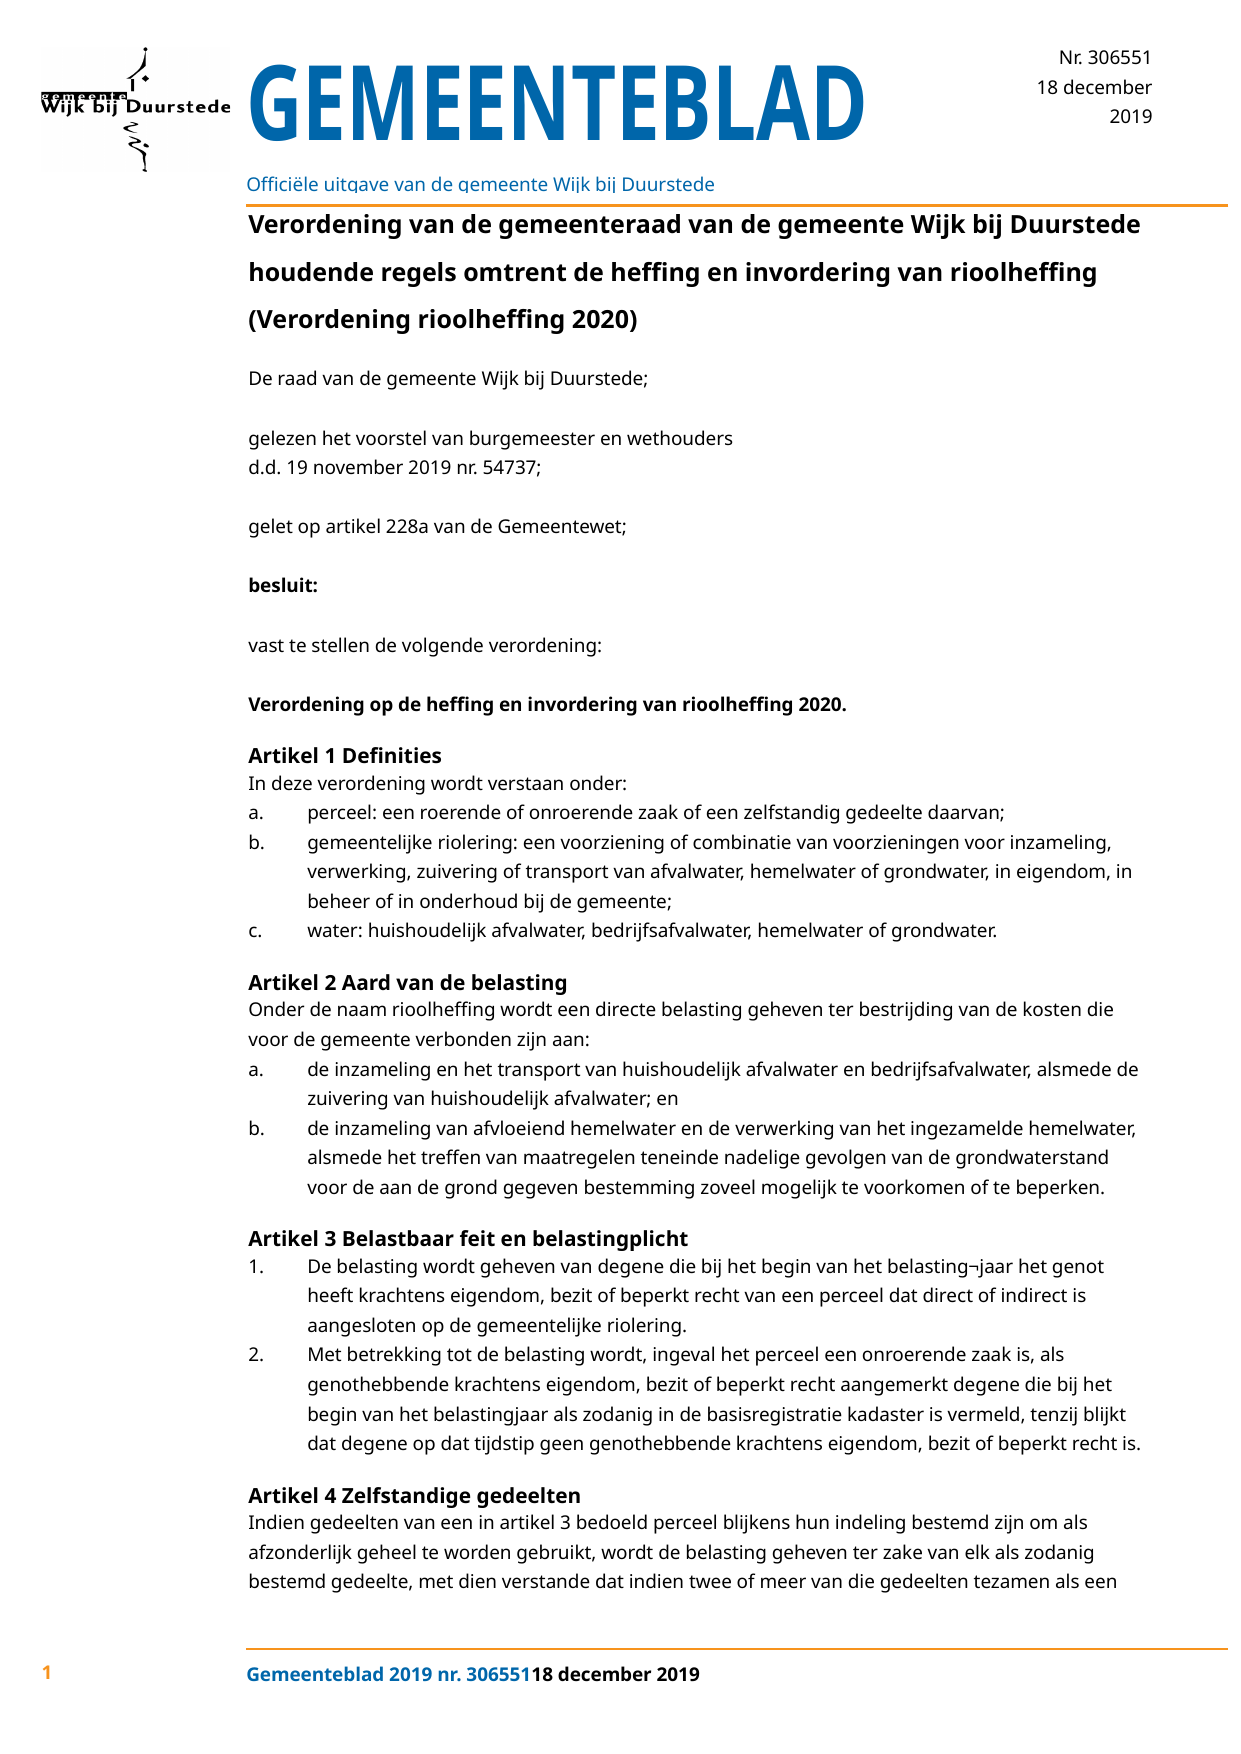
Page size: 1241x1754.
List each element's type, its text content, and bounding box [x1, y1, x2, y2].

list water: huishoudelijk afvalwater, bedrijfsafvalwater, hemelwater of grondwater. [248, 918, 1152, 943]
text In deze verordening wordt verstaan onder: [248, 770, 1152, 796]
text vast te stellen de volgende verordening: [248, 632, 1152, 657]
text besluit: [248, 573, 1152, 598]
text De raad van de gemeente Wijk bij Duurstede; [248, 366, 1152, 391]
picture [41, 47, 231, 172]
list de inzameling van afvloeiend hemelwater en de verwerking van het ingezamelde hemelwater, alsmede het treffen van maatregelen teneinde nadelige gevolgen van de grondwaterstand voor de aan de grond gegeven bestemming zoveel mogelijk te voorkomen of te beperken. [248, 1115, 1152, 1200]
text Verordening op de heffing en invordering van rioolheffing 2020. [248, 691, 1152, 717]
text Verordening van de gemeenteraad van de gemeente Wijk bij Duurstede houdende regels omtrent de heffing en invordering van rioolheffing (Verordening rioolheffing 2020) [248, 207, 1152, 336]
list de inzameling en het transport van huishoudelijk afvalwater en bedrijfsafvalwater, alsmede de zuivering van huishoudelijk afvalwater; en [248, 1056, 1152, 1111]
text d.d. 19 november 2019 nr. 54737; [248, 454, 1152, 480]
text Artikel 2 Aard van de belasting [248, 968, 1152, 997]
text Artikel 3 Belastbaar feit en belastingplicht [248, 1224, 1152, 1253]
text Artikel 4 Zelfstandige gedeelten [248, 1481, 1152, 1509]
list De belasting wordt geheven van degene die bij het begin van het belasting¬jaar het genot heeft krachtens eigendom, bezit of beperkt recht van een perceel dat direct of indirect is aangesloten op de gemeentelijke riolering. [248, 1253, 1152, 1338]
text gelet op artikel 228a van de Gemeentewet; [248, 513, 1152, 539]
text Artikel 1 Definities [248, 741, 1152, 770]
text Indien gedeelten van een in artikel 3 bedoeld perceel blijkens hun indeling bestemd zijn om als afzonderlijk geheel te worden gebruikt, wordt de belasting geheven ter zake van elk als zodanig bestemd gedeelte, met dien verstande dat indien twee of meer van die gedeelten tezamen als een [248, 1509, 1152, 1594]
text Onder de naam rioolheffing wordt een directe belasting geheven ter bestrijding van de kosten die voor de gemeente verbonden zijn aan: [248, 997, 1152, 1052]
list perceel: een roerende of onroerende zaak of een zelfstandig gedeelte daarvan; [248, 799, 1152, 825]
list Met betrekking tot de belasting wordt, ingeval het perceel een onroerende zaak is, als genothebbende krachtens eigendom, bezit of beperkt recht aangemerkt degene die bij het begin van het belastingjaar als zodanig in de basisregistratie kadaster is vermeld, tenzij blijkt dat degene op dat tijdstip geen genothebbende krachtens eigendom, bezit of beperkt recht is. [248, 1342, 1152, 1456]
list gemeentelijke riolering: een voorziening of combinatie van voorzieningen voor inzameling, verwerking, zuivering of transport van afvalwater, hemelwater of grondwater, in eigendom, in beheer of in onderhoud bij de gemeente; [248, 829, 1152, 914]
text gelezen het voorstel van burgemeester en wethouders [248, 425, 1152, 450]
